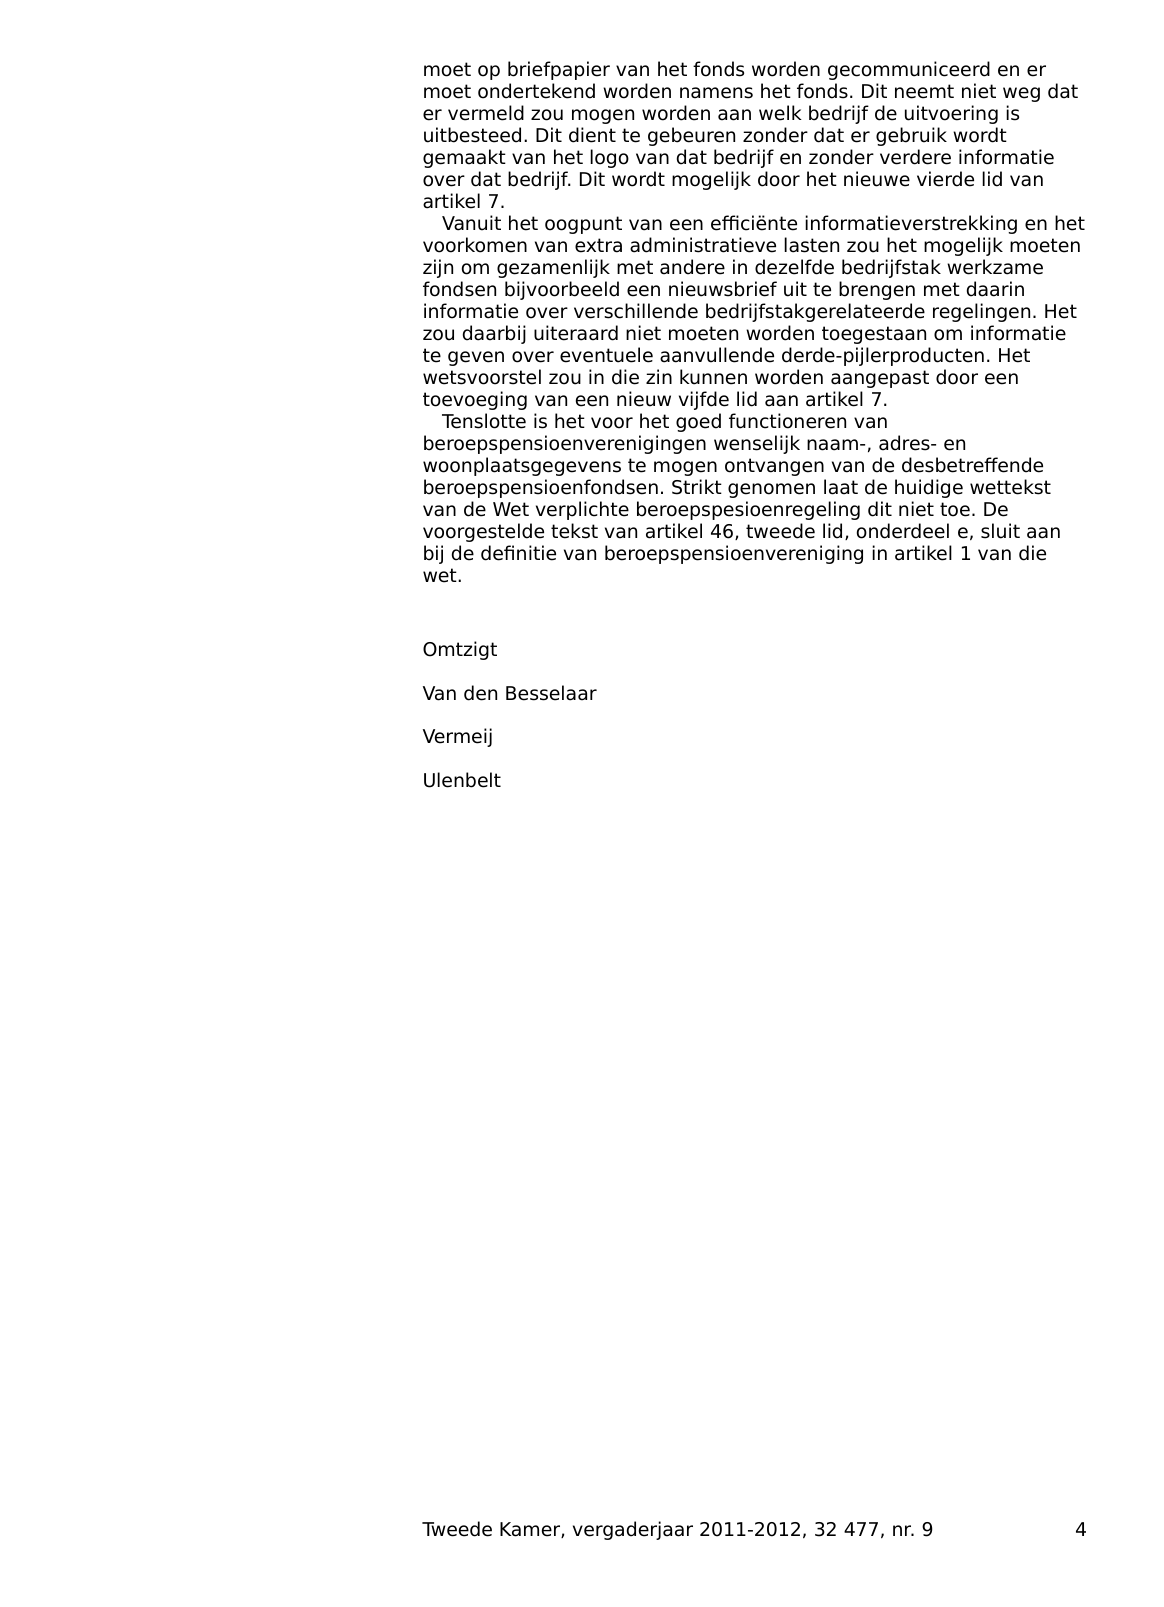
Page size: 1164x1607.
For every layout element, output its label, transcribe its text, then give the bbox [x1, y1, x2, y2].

text Tenslotte is het voor het goed functioneren van beroepspensioenverenigingen wenselijk naam-, adres- en woonplaatsgegevens te mogen ontvangen van de desbetreffende beroepspensioenfondsen. Strikt genomen laat de huidige wettekst van de Wet verplichte beroepspesioenregeling dit niet toe. De voorgestelde tekst van artikel 46, tweede lid, onderdeel e, sluit aan bij de definitie van beroepspensioenvereniging in artikel 1 van die wet. [422, 411, 1087, 587]
text moet op briefpapier van het fonds worden gecommuniceerd en er moet ondertekend worden namens het fonds. Dit neemt niet weg dat er vermeld zou mogen worden aan welk bedrijf de uitvoering is uitbesteed. Dit dient te gebeuren zonder dat er gebruik wordt gemaakt van het logo van dat bedrijf en zonder verdere informatie over dat bedrijf. Dit wordt mogelijk door het nieuwe vierde lid van artikel 7. [422, 59, 1087, 213]
text Omtzigt Van den Besselaar Vermeij Ulenbelt [422, 617, 1087, 792]
text Vanuit het oogpunt van een efficiënte informatieverstrekking en het voorkomen van extra administratieve lasten zou het mogelijk moeten zijn om gezamenlijk met andere in dezelfde bedrijfstak werkzame fondsen bijvoorbeeld een nieuwsbrief uit te brengen met daarin informatie over verschillende bedrijfstakgerelateerde regelingen. Het zou daarbij uiteraard niet moeten worden toegestaan om informatie te geven over eventuele aanvullende derde-pijlerproducten. Het wetsvoorstel zou in die zin kunnen worden aangepast door een toevoeging van een nieuw vijfde lid aan artikel 7. [422, 213, 1087, 411]
